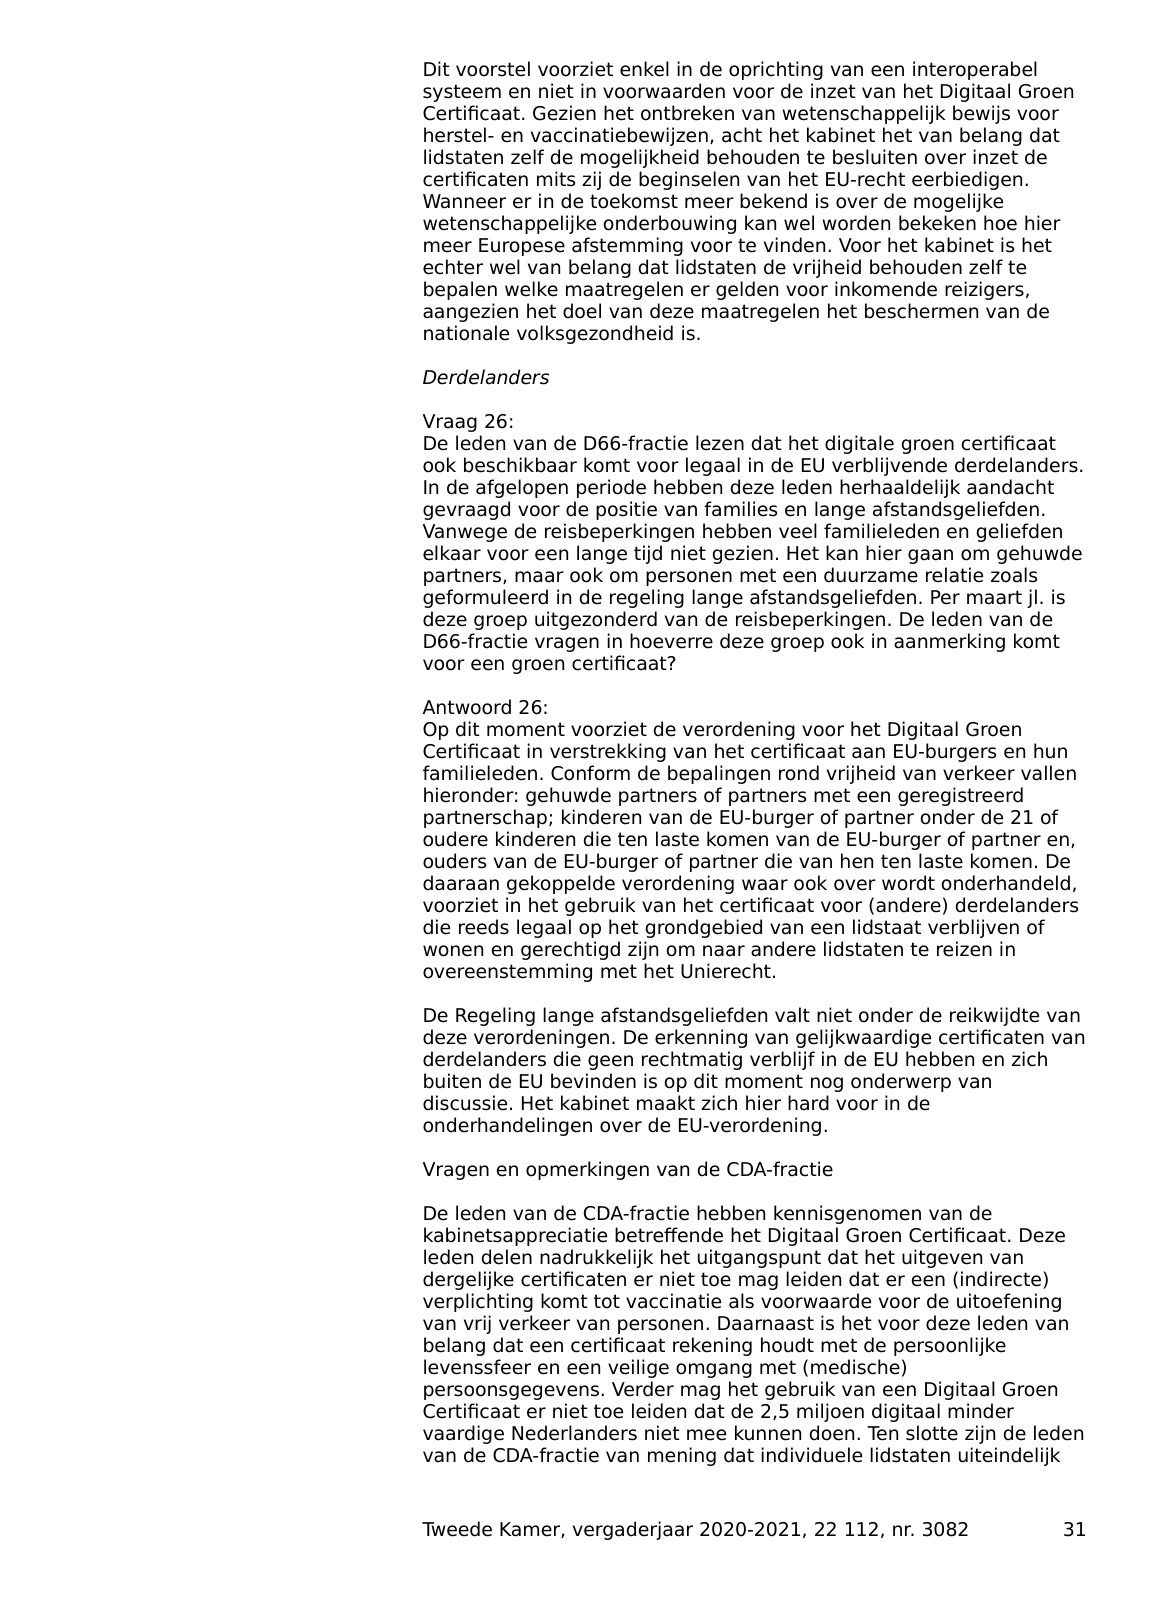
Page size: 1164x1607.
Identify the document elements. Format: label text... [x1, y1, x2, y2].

subtitle Derdelanders [422, 367, 1087, 389]
text Vraag 26: [422, 411, 1087, 433]
text Op dit moment voorziet de verordening voor het Digitaal Groen Certificaat in verstrekking van het certificaat aan EU-burgers en hun familieleden. Conform de bepalingen rond vrijheid van verkeer vallen hieronder: gehuwde partners of partners met een geregistreerd partnerschap; kinderen van de EU-burger of partner onder de 21 of oudere kinderen die ten laste komen van de EU-burger of partner en, ouders van de EU-burger of partner die van hen ten laste komen. De daaraan gekoppelde verordening waar ook over wordt onderhandeld, voorziet in het gebruik van het certificaat voor (andere) derdelanders die reeds legaal op het grondgebied van een lidstaat verblijven of wonen en gerechtigd zijn om naar andere lidstaten te reizen in overeenstemming met het Unierecht. [422, 719, 1087, 983]
text De leden van de CDA-fractie hebben kennisgenomen van de kabinetsappreciatie betreffende het Digitaal Groen Certificaat. Deze leden delen nadrukkelijk het uitgangspunt dat het uitgeven van dergelijke certificaten er niet toe mag leiden dat er een (indirecte) verplichting komt tot vaccinatie als voorwaarde voor de uitoefening van vrij verkeer van personen. Daarnaast is het voor deze leden van belang dat een certificaat rekening houdt met de persoonlijke levenssfeer en een veilige omgang met (medische) persoonsgegevens. Verder mag het gebruik van een Digitaal Groen Certificaat er niet toe leiden dat de 2,5 miljoen digitaal minder vaardige Nederlanders niet mee kunnen doen. Ten slotte zijn de leden van de CDA-fractie van mening dat individuele lidstaten uiteindelijk [422, 1203, 1087, 1467]
text De Regeling lange afstandsgeliefden valt niet onder de reikwijdte van deze verordeningen. De erkenning van gelijkwaardige certificaten van derdelanders die geen rechtmatig verblijf in de EU hebben en zich buiten de EU bevinden is op dit moment nog onderwerp van discussie. Het kabinet maakt zich hier hard voor in de onderhandelingen over de EU-verordening. [422, 1005, 1087, 1137]
text De leden van de D66-fractie lezen dat het digitale groen certificaat ook beschikbaar komt voor legaal in de EU verblijvende derdelanders. In de afgelopen periode hebben deze leden herhaaldelijk aandacht gevraagd voor de positie van families en lange afstandsgeliefden. Vanwege de reisbeperkingen hebben veel familieleden en geliefden elkaar voor een lange tijd niet gezien. Het kan hier gaan om gehuwde partners, maar ook om personen met een duurzame relatie zoals geformuleerd in de regeling lange afstandsgeliefden. Per maart jl. is deze groep uitgezonderd van de reisbeperkingen. De leden van de D66-fractie vragen in hoeverre deze groep ook in aanmerking komt voor een groen certificaat? [422, 433, 1087, 675]
subtitle Vragen en opmerkingen van de CDA-fractie [422, 1159, 1087, 1181]
text Antwoord 26: [422, 697, 1087, 719]
text Dit voorstel voorziet enkel in de oprichting van een interoperabel systeem en niet in voorwaarden voor de inzet van het Digitaal Groen Certificaat. Gezien het ontbreken van wetenschappelijk bewijs voor herstel- en vaccinatiebewijzen, acht het kabinet het van belang dat lidstaten zelf de mogelijkheid behouden te besluiten over inzet de certificaten mits zij de beginselen van het EU-recht eerbiedigen. Wanneer er in de toekomst meer bekend is over de mogelijke wetenschappelijke onderbouwing kan wel worden bekeken hoe hier meer Europese afstemming voor te vinden. Voor het kabinet is het echter wel van belang dat lidstaten de vrijheid behouden zelf te bepalen welke maatregelen er gelden voor inkomende reizigers, aangezien het doel van deze maatregelen het beschermen van de nationale volksgezondheid is. [422, 59, 1087, 345]
